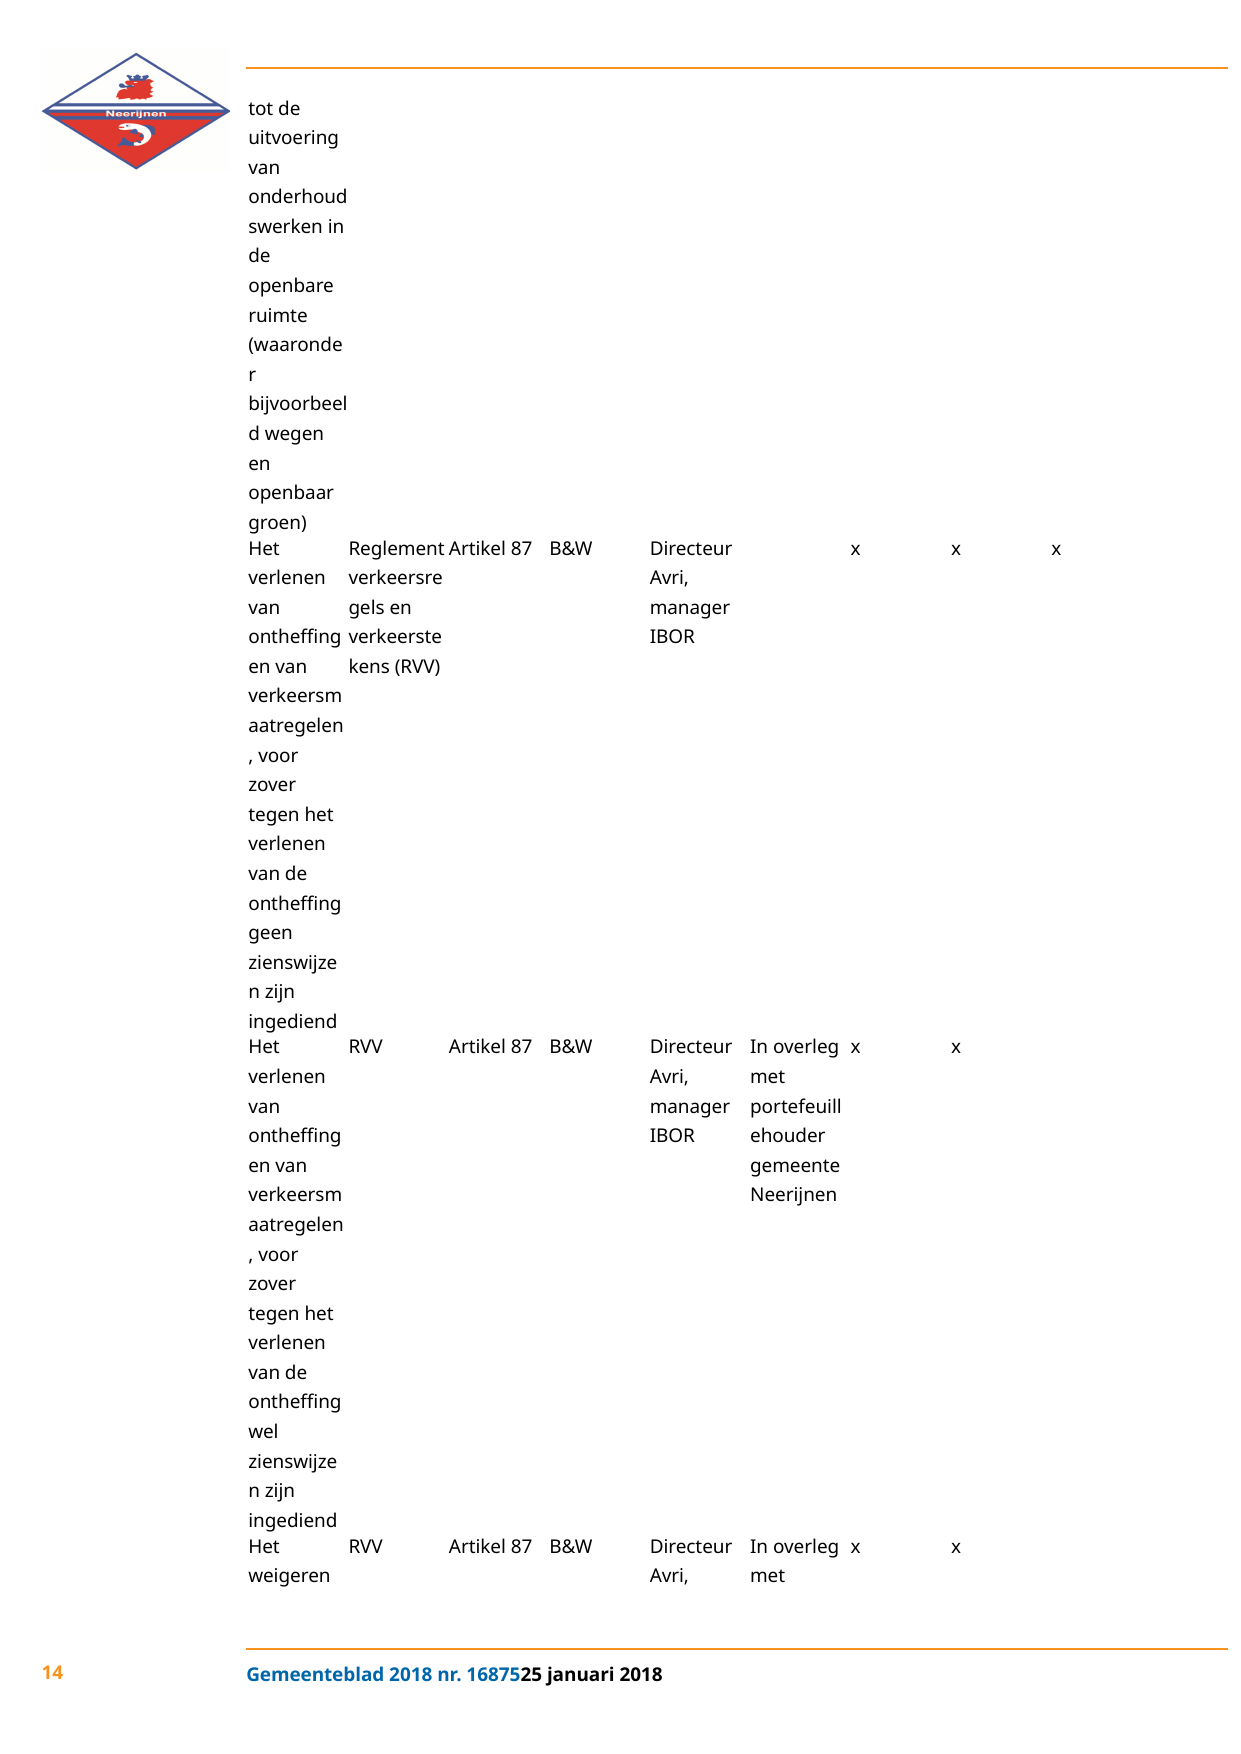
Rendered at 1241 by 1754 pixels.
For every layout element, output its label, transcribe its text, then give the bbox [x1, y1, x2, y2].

table_cell Artikel 87 [449, 1034, 549, 1533]
table_cell B&W [549, 1034, 649, 1533]
picture [41, 47, 231, 172]
table_cell Directeur Avri, manager IBOR [650, 1034, 750, 1533]
table_cell [1051, 95, 1152, 535]
table_cell [750, 535, 850, 1034]
table_cell In overleg met portefeuillehouder gemeente Neerijnen [750, 1034, 850, 1533]
table_cell [951, 95, 1051, 535]
table_cell [348, 95, 449, 535]
table_cell Het verlenen van ontheffingen van verkeersmaatregelen, voor zover tegen het verlenen van de ontheffing geen zienswijzen zijn ingediend [248, 535, 348, 1034]
table_cell x [951, 1533, 1051, 1588]
table_cell [650, 95, 750, 535]
table_cell RVV [348, 1533, 449, 1588]
table_cell In overleg met [750, 1533, 850, 1588]
table_cell x [850, 535, 951, 1034]
table_cell [850, 95, 951, 535]
table_cell x [850, 1533, 951, 1588]
table_cell Directeur Avri, manager IBOR [650, 535, 750, 1034]
table_cell x [850, 1034, 951, 1533]
table_cell Artikel 87 [449, 535, 549, 1034]
table_cell Artikel 87 [449, 1533, 549, 1588]
table_cell [750, 95, 850, 535]
table_cell x [951, 535, 1051, 1034]
table_cell [549, 95, 649, 535]
table_cell [1051, 1034, 1152, 1533]
table_cell x [1051, 535, 1152, 1034]
table_cell B&W [549, 535, 649, 1034]
table_cell Directeur Avri, [650, 1533, 750, 1588]
table_cell Het verlenen van ontheffingen van verkeersmaatregelen, voor zover tegen het verlenen van de ontheffing wel zienswijzen zijn ingediend [248, 1034, 348, 1533]
table_cell x [951, 1034, 1051, 1533]
table_cell RVV [348, 1034, 449, 1533]
table_cell [1051, 1533, 1152, 1588]
table_cell Het weigeren [248, 1533, 348, 1588]
table_cell B&W [549, 1533, 649, 1588]
table_cell tot de uitvoering van onderhoudswerken in de openbare ruimte (waaronder bijvoorbeeld wegen en openbaar groen) [248, 95, 348, 535]
table_cell Reglement verkeersregels en verkeerstekens (RVV) [348, 535, 449, 1034]
table_cell [449, 95, 549, 535]
